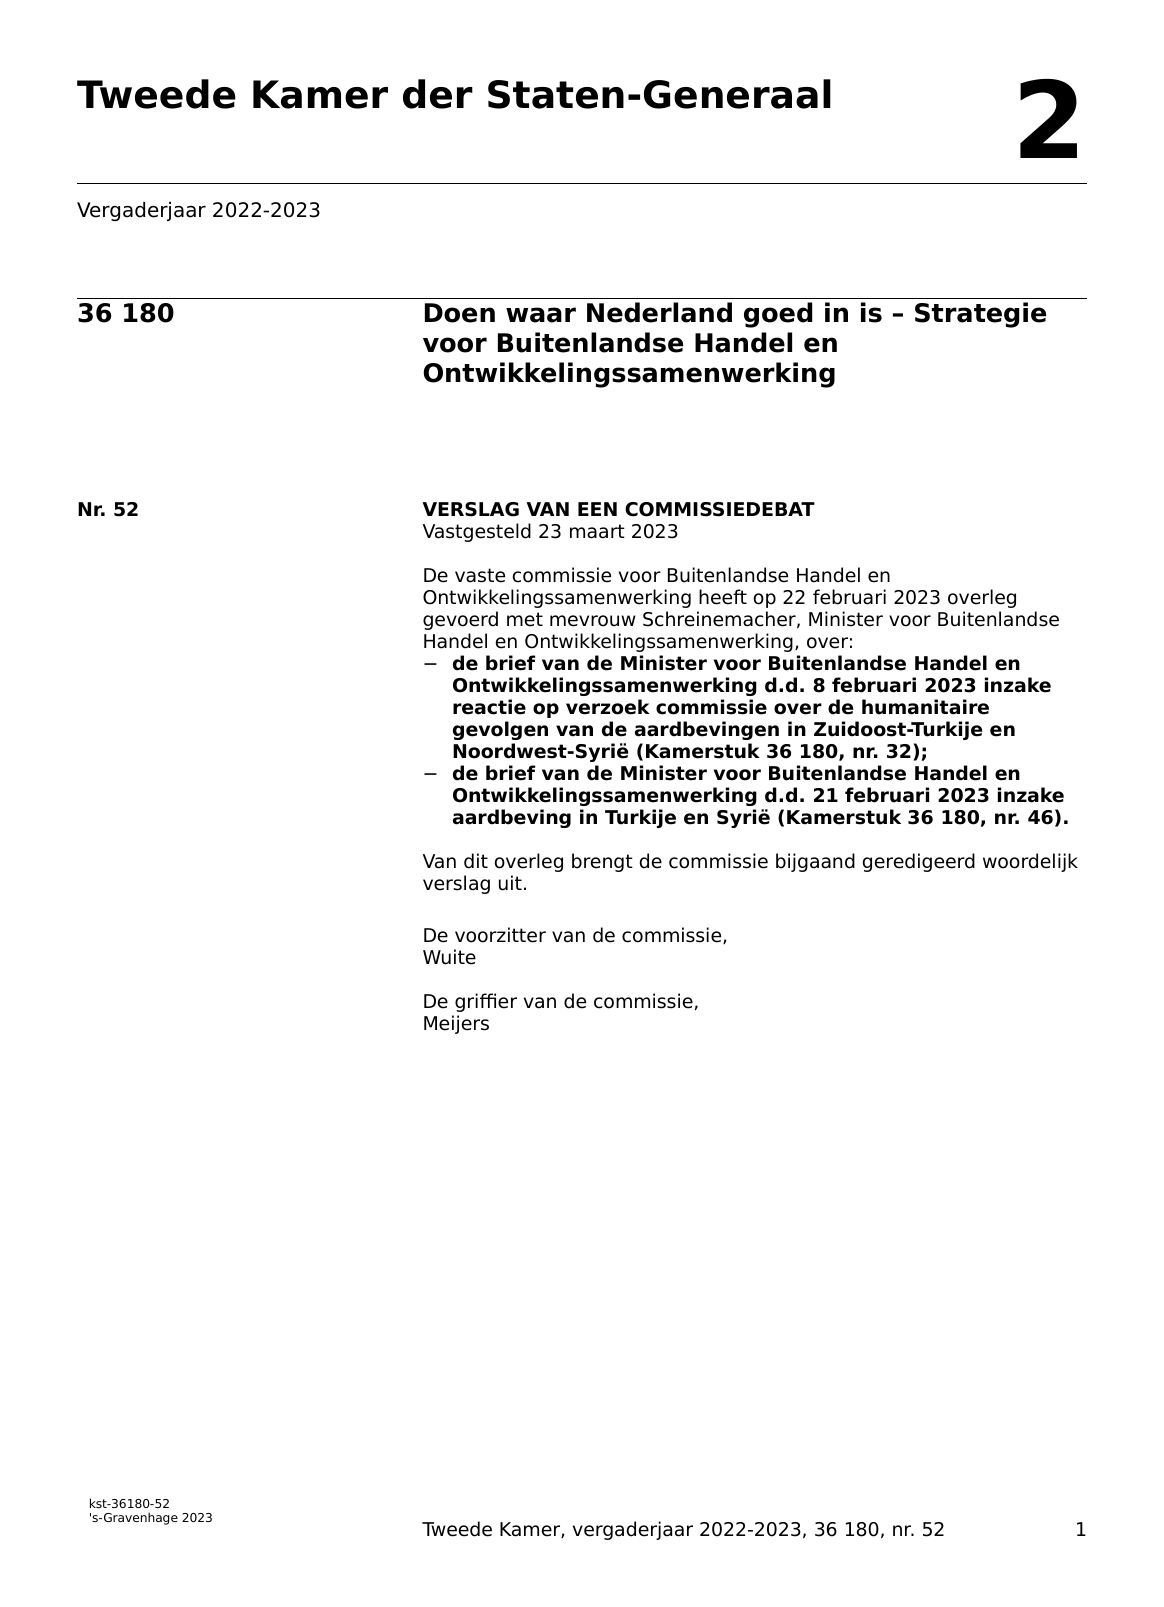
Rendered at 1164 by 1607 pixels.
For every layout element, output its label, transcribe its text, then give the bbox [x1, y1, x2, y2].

text − de brief van de Minister voor Buitenlandse Handel en Ontwikkelingssamenwerking d.d. 21 februari 2023 inzake aardbeving in Turkije en Syrië (Kamerstuk 36 180, nr. 46). [422, 763, 1087, 829]
subtitle Nr. 52 VERSLAG VAN EEN COMMISSIEDEBAT [77, 499, 1087, 521]
table_cell Vergaderjaar 2022-2023 [77, 184, 1087, 298]
text De voorzitter van de commissie, Wuite [422, 925, 1087, 969]
text kst-36180-52 [88, 1497, 323, 1511]
table_header 2 [886, 59, 1087, 183]
text − de brief van de Minister voor Buitenlandse Handel en Ontwikkelingssamenwerking d.d. 8 februari 2023 inzake reactie op verzoek commissie over de humanitaire gevolgen van de aardbevingen in Zuidoost-Turkije en Noordwest-Syrië (Kamerstuk 36 180, nr. 32); [422, 653, 1087, 763]
subtitle 36 180 Doen waar Nederland goed in is – Strategie voor Buitenlandse Handel en Ontwikkelingssamenwerking [77, 299, 1087, 388]
text De vaste commissie voor Buitenlandse Handel en Ontwikkelingssamenwerking heeft op 22 februari 2023 overleg gevoerd met mevrouw Schreinemacher, Minister voor Buitenlandse Handel en Ontwikkelingssamenwerking, over: [422, 565, 1087, 653]
text De griffier van de commissie, Meijers [422, 991, 1087, 1035]
text Van dit overleg brengt de commissie bijgaand geredigeerd woordelijk verslag uit. [422, 851, 1087, 895]
table_header Tweede Kamer der Staten-Generaal [77, 59, 886, 183]
text Vastgesteld 23 maart 2023 [422, 521, 1087, 543]
text 's-Gravenhage 2023 [88, 1511, 323, 1525]
